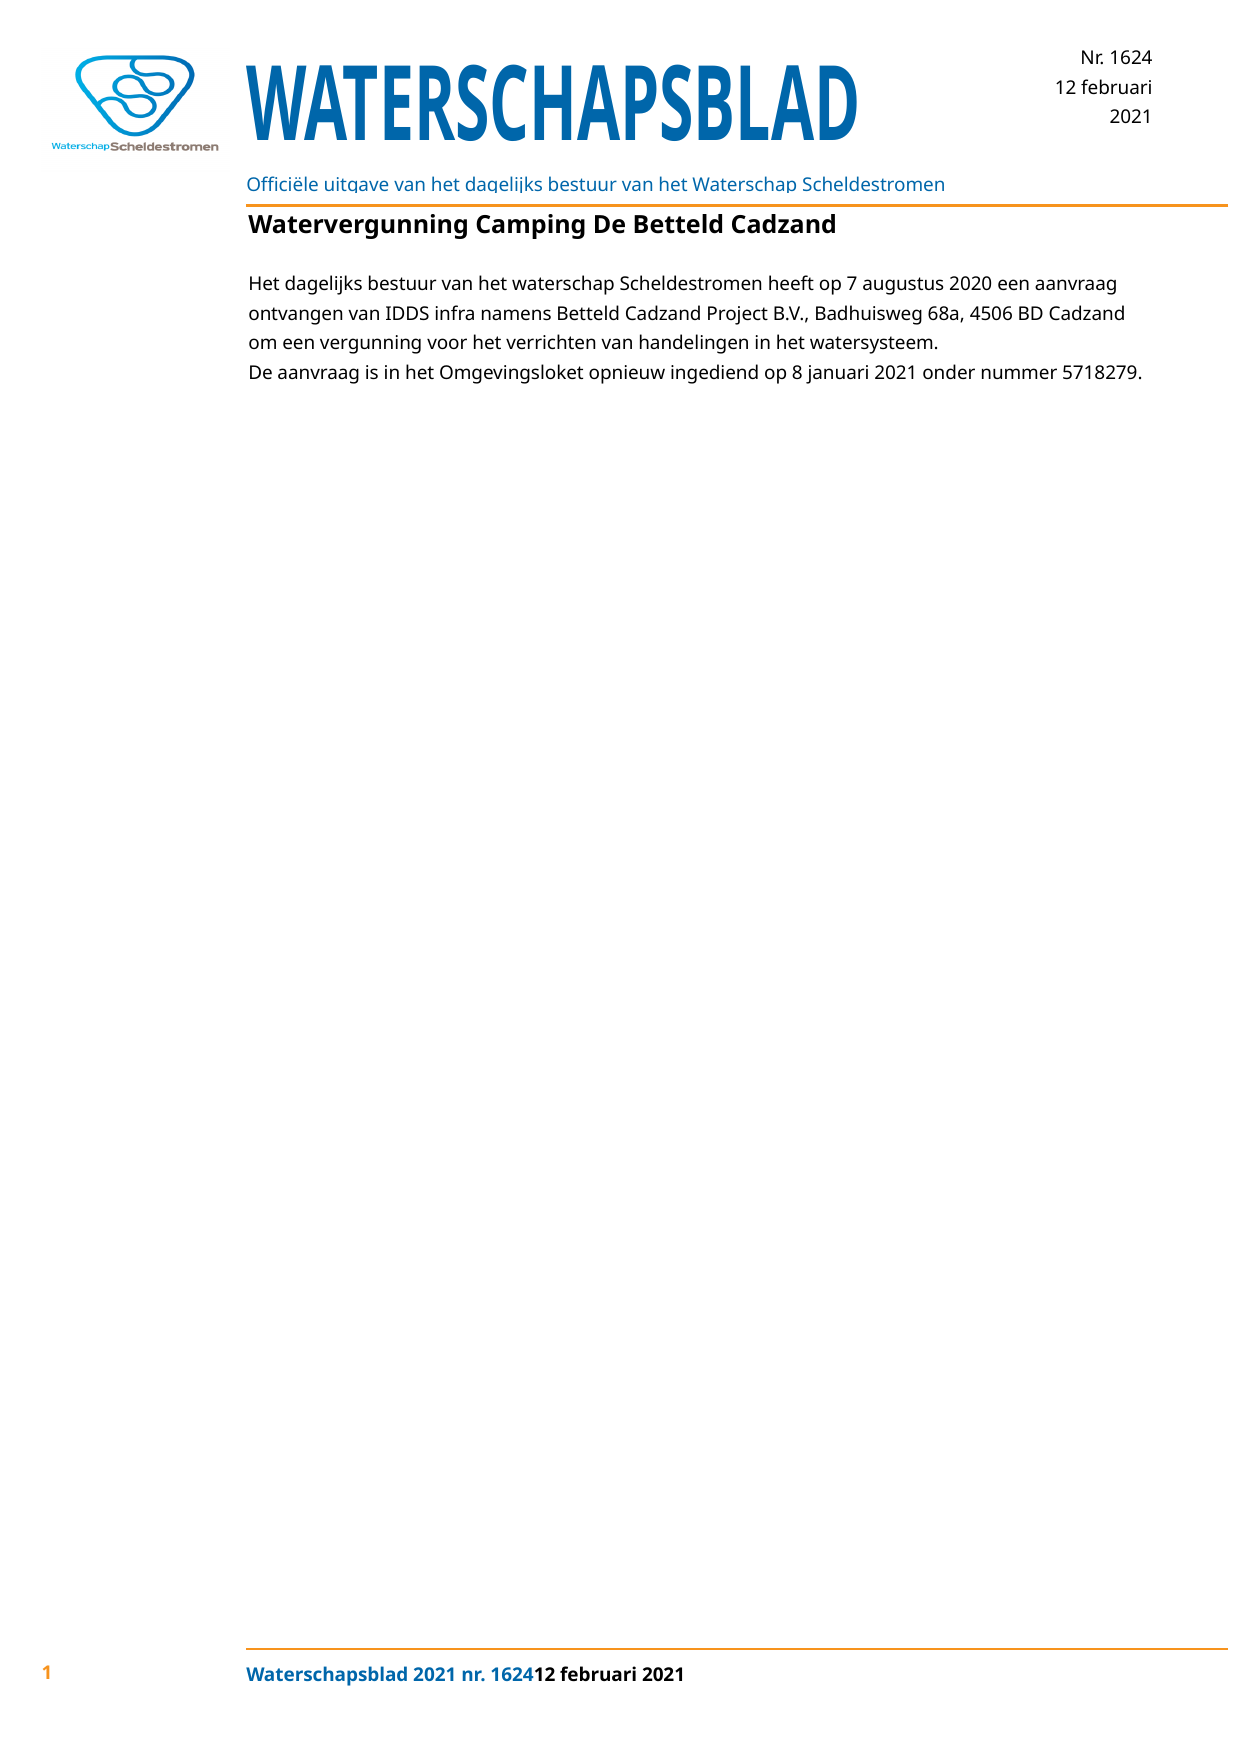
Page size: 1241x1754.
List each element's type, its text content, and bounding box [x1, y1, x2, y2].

text De aanvraag is in het Omgevingsloket opnieuw ingediend op 8 januari 2021 onder nummer 5718279. [248, 359, 1152, 385]
text Watervergunning Camping De Betteld Cadzand [248, 207, 1152, 241]
text Het dagelijks bestuur van het waterschap Scheldestromen heeft op 7 augustus 2020 een aanvraag ontvangen van IDDS infra namens Betteld Cadzand Project B.V., Badhuisweg 68a, 4506 BD Cadzand om een vergunning voor het verrichten van handelingen in het watersysteem. [248, 270, 1152, 355]
picture [41, 47, 231, 172]
